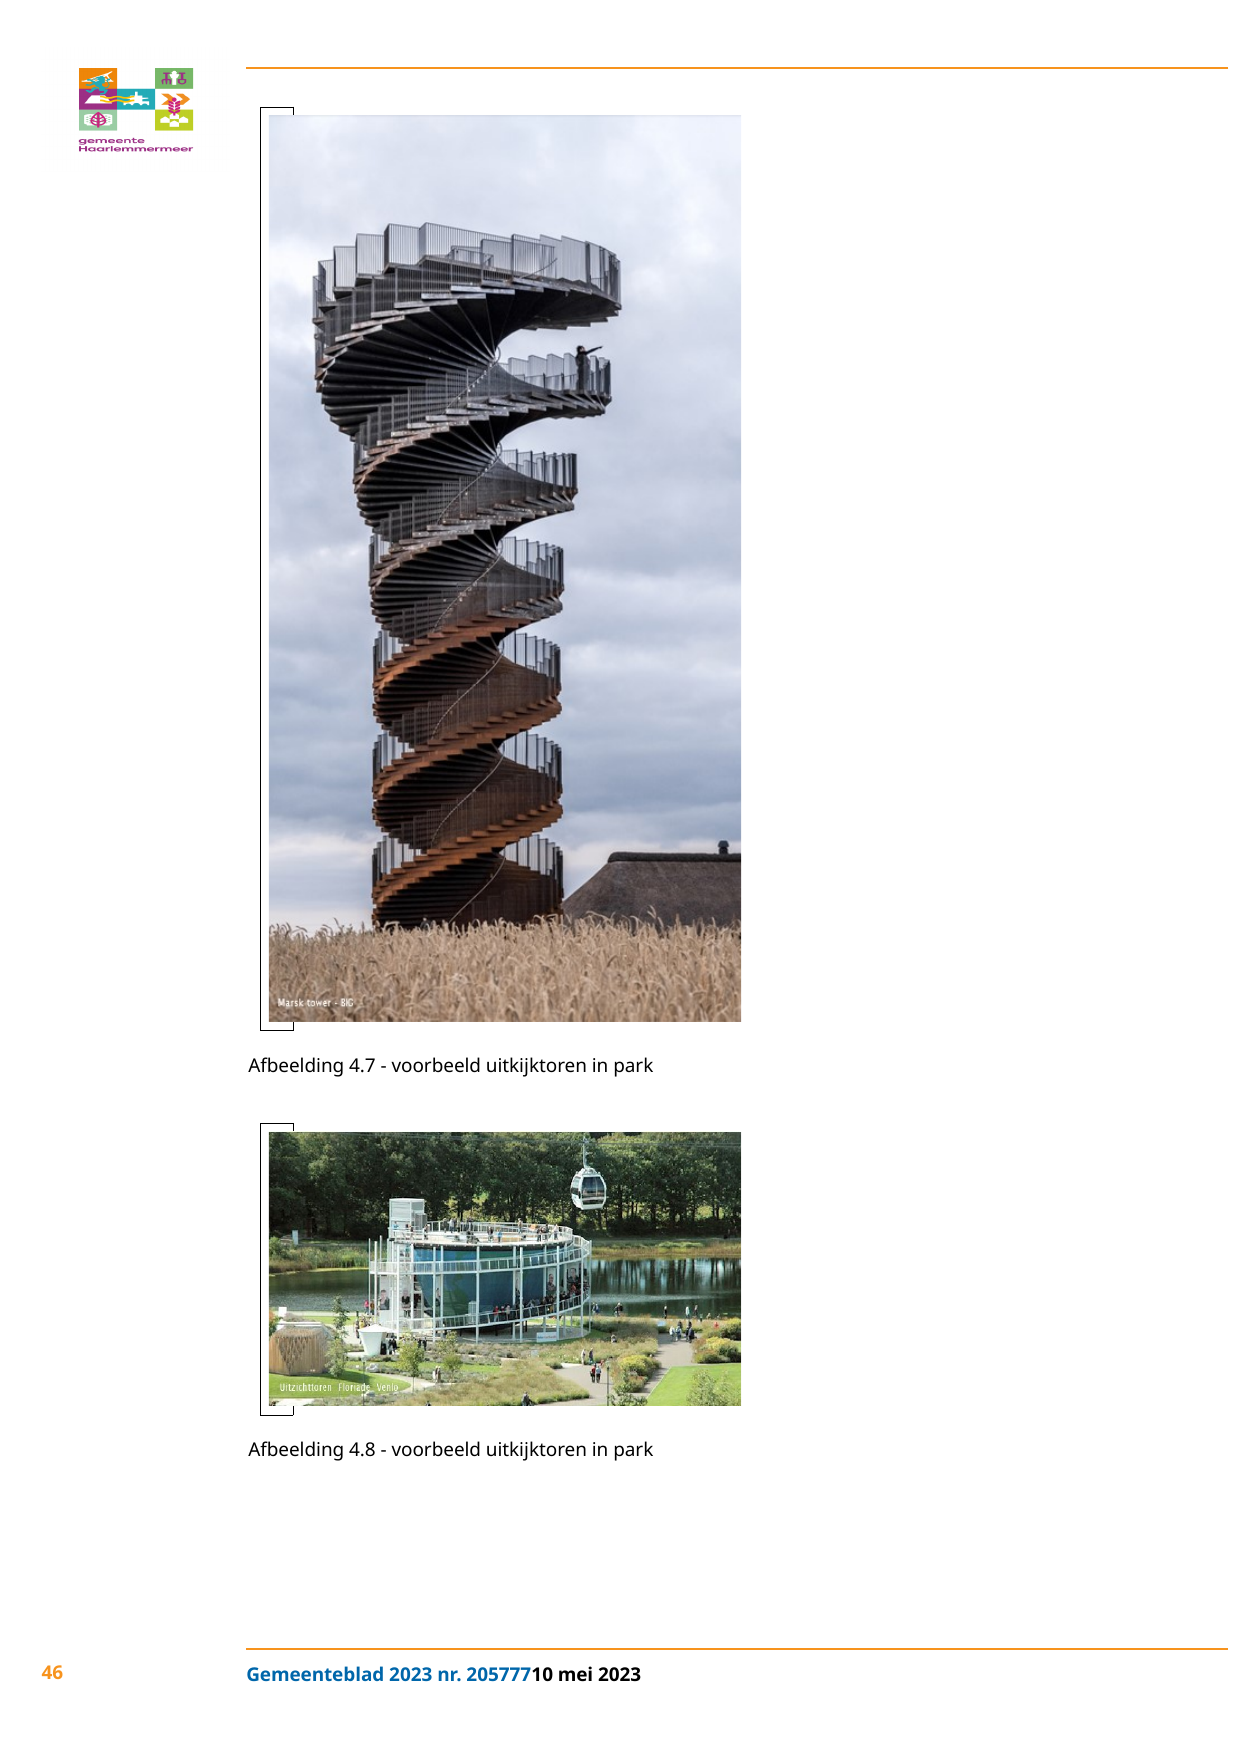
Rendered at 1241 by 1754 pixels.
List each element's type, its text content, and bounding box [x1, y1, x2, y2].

picture [268, 1131, 742, 1406]
text Afbeelding 4.7 - voorbeeld uitkijktoren in park [248, 1052, 1152, 1078]
picture [268, 115, 742, 1022]
picture [41, 47, 231, 172]
text Afbeelding 4.8 - voorbeeld uitkijktoren in park [248, 1436, 1152, 1462]
